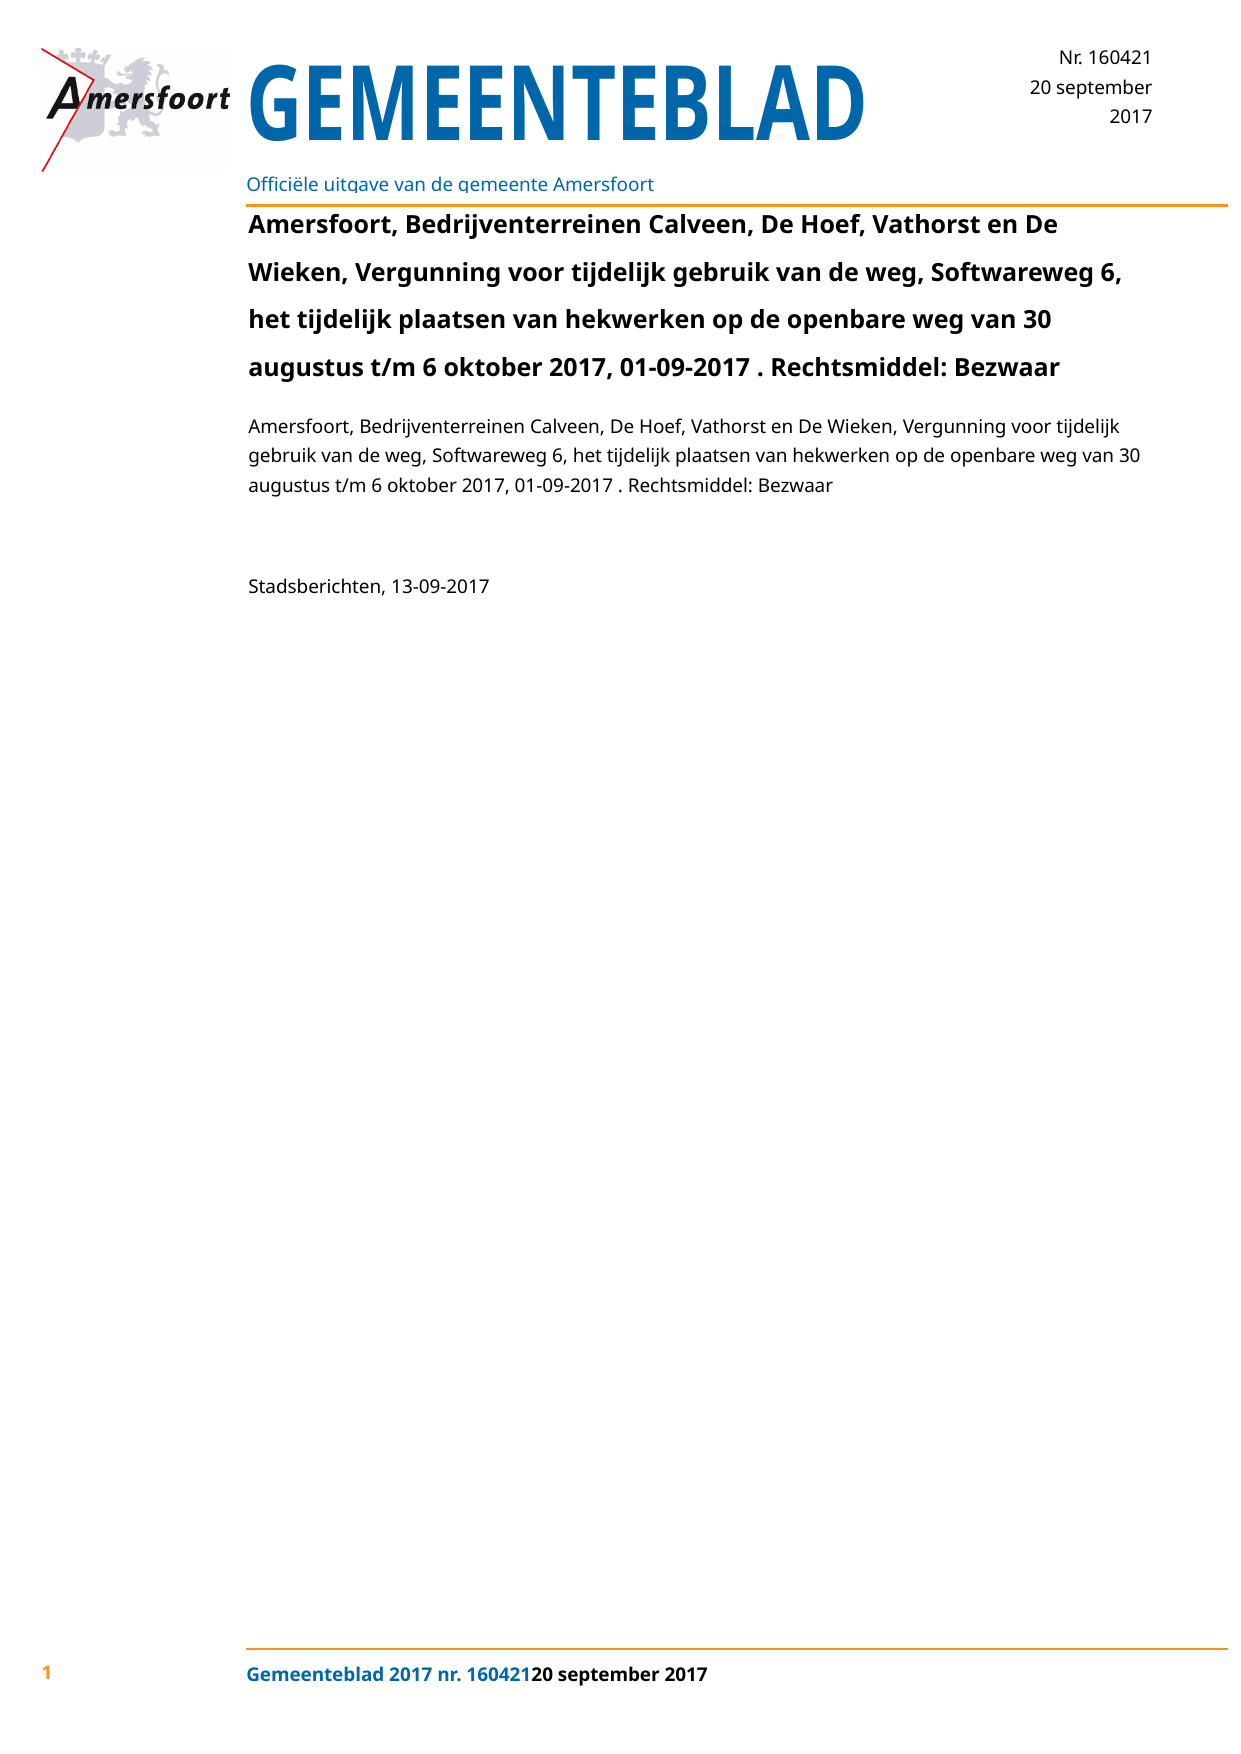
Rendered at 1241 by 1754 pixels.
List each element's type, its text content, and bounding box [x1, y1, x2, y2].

text Stadsberichten, 13-09-2017 [248, 573, 1152, 599]
picture [41, 47, 231, 172]
text Amersfoort, Bedrijventerreinen Calveen, De Hoef, Vathorst en De Wieken, Vergunning voor tijdelijk gebruik van de weg, Softwareweg 6, het tijdelijk plaatsen van hekwerken op de openbare weg van 30 augustus t/m 6 oktober 2017, 01-09-2017 . Rechtsmiddel: Bezwaar [248, 413, 1152, 498]
text Amersfoort, Bedrijventerreinen Calveen, De Hoef, Vathorst en De Wieken, Vergunning voor tijdelijk gebruik van de weg, Softwareweg 6, het tijdelijk plaatsen van hekwerken op de openbare weg van 30 augustus t/m 6 oktober 2017, 01-09-2017 . Rechtsmiddel: Bezwaar [248, 207, 1152, 384]
